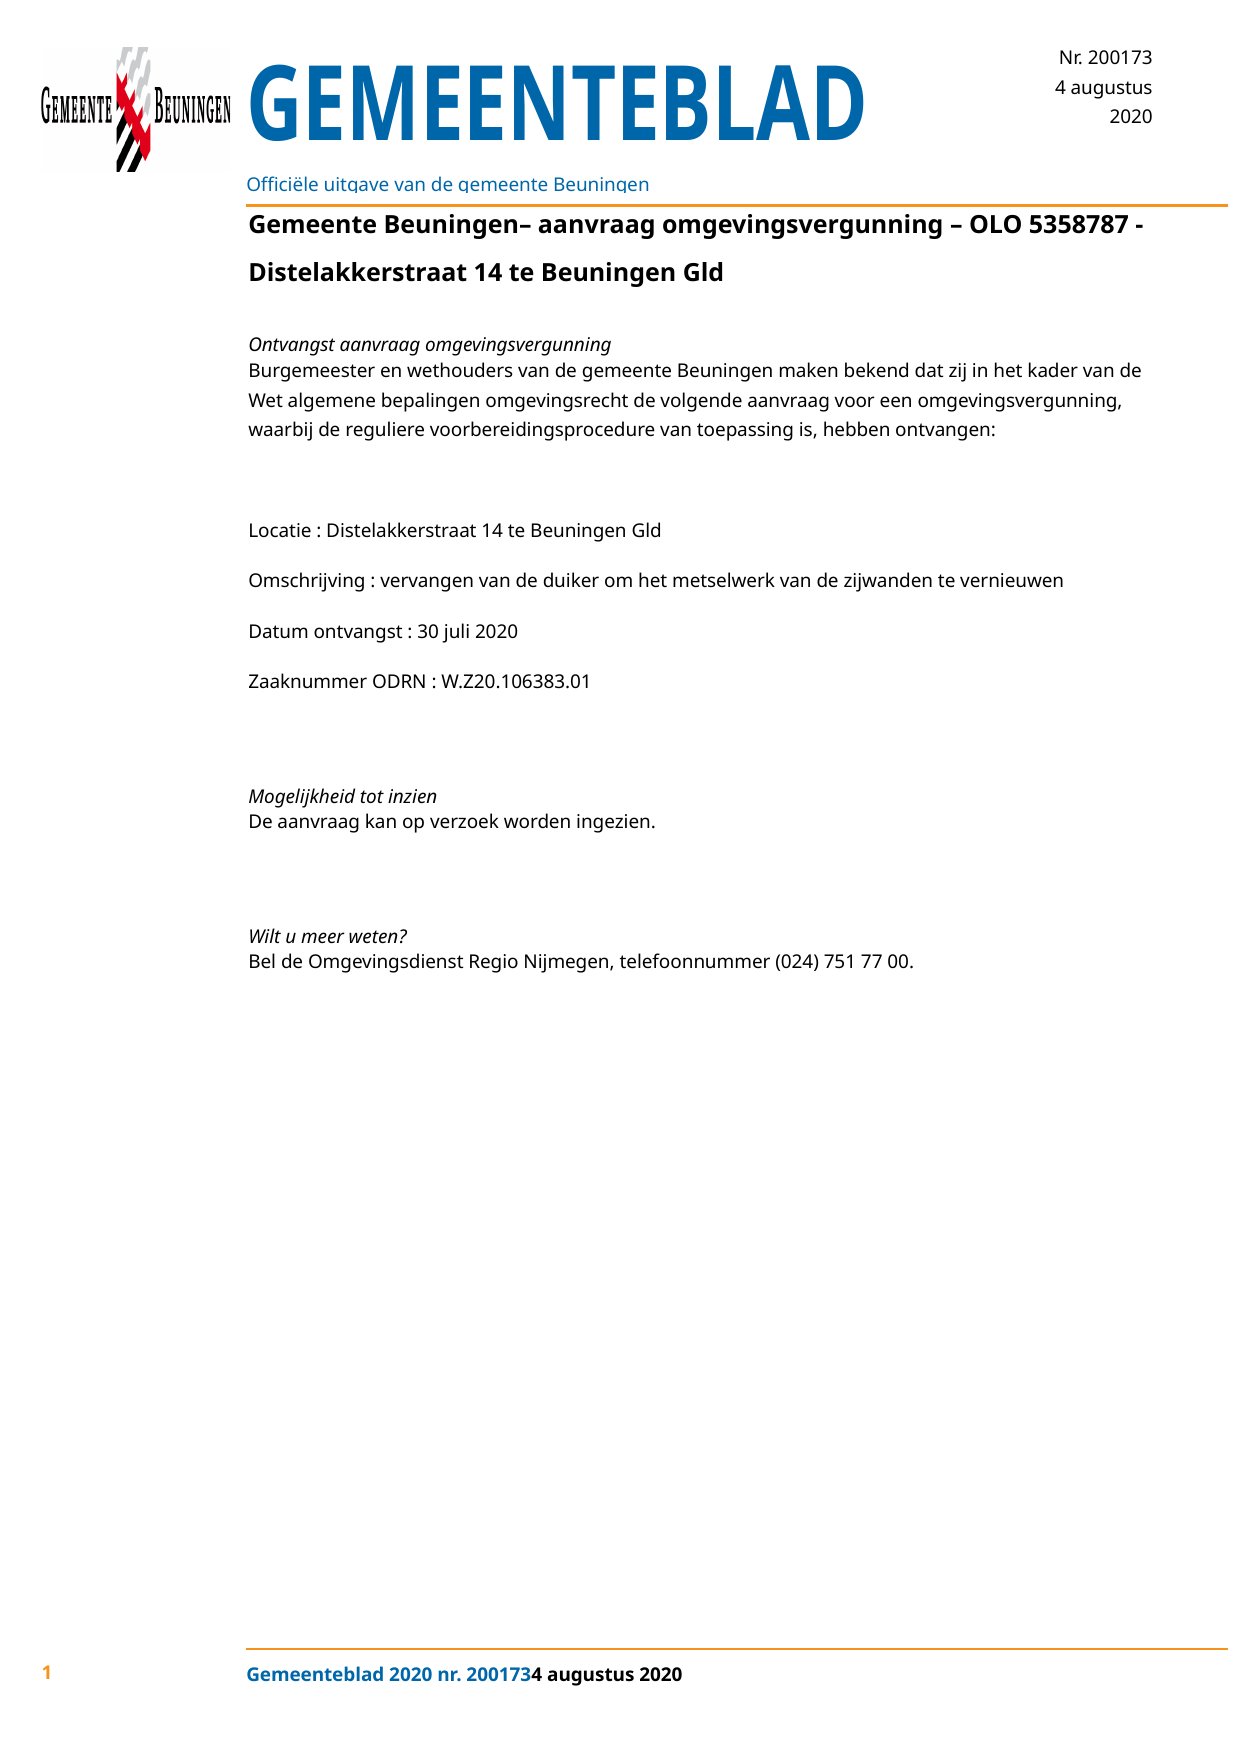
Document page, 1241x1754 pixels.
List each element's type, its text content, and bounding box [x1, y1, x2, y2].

picture [41, 47, 231, 172]
text Ontvangst aanvraag omgevingsvergunning [248, 331, 1152, 357]
text Datum ontvangst : 30 juli 2020 [248, 618, 1152, 644]
text Wilt u meer weten? [248, 923, 1152, 949]
text Bel de Omgevingsdienst Regio Nijmegen, telefoonnummer (024) 751 77 00. [248, 949, 1152, 974]
text De aanvraag kan op verzoek worden ingezien. [248, 808, 1152, 834]
text Locatie : Distelakkerstraat 14 te Beuningen Gld [248, 517, 1152, 543]
text Mogelijkheid tot inzien [248, 783, 1152, 808]
text Burgemeester en wethouders van de gemeente Beuningen maken bekend dat zij in het kader van de Wet algemene bepalingen omgevingsrecht de volgende aanvraag voor een omgevingsvergunning, waarbij de reguliere voorbereidingsprocedure van toepassing is, hebben ontvangen: [248, 357, 1152, 442]
text Zaaknummer ODRN : W.Z20.106383.01 [248, 668, 1152, 694]
text Gemeente Beuningen– aanvraag omgevingsvergunning – OLO 5358787 - Distelakkerstraat 14 te Beuningen Gld [248, 207, 1152, 288]
text Omschrijving : vervangen van de duiker om het metselwerk van de zijwanden te vernieuwen [248, 568, 1152, 593]
